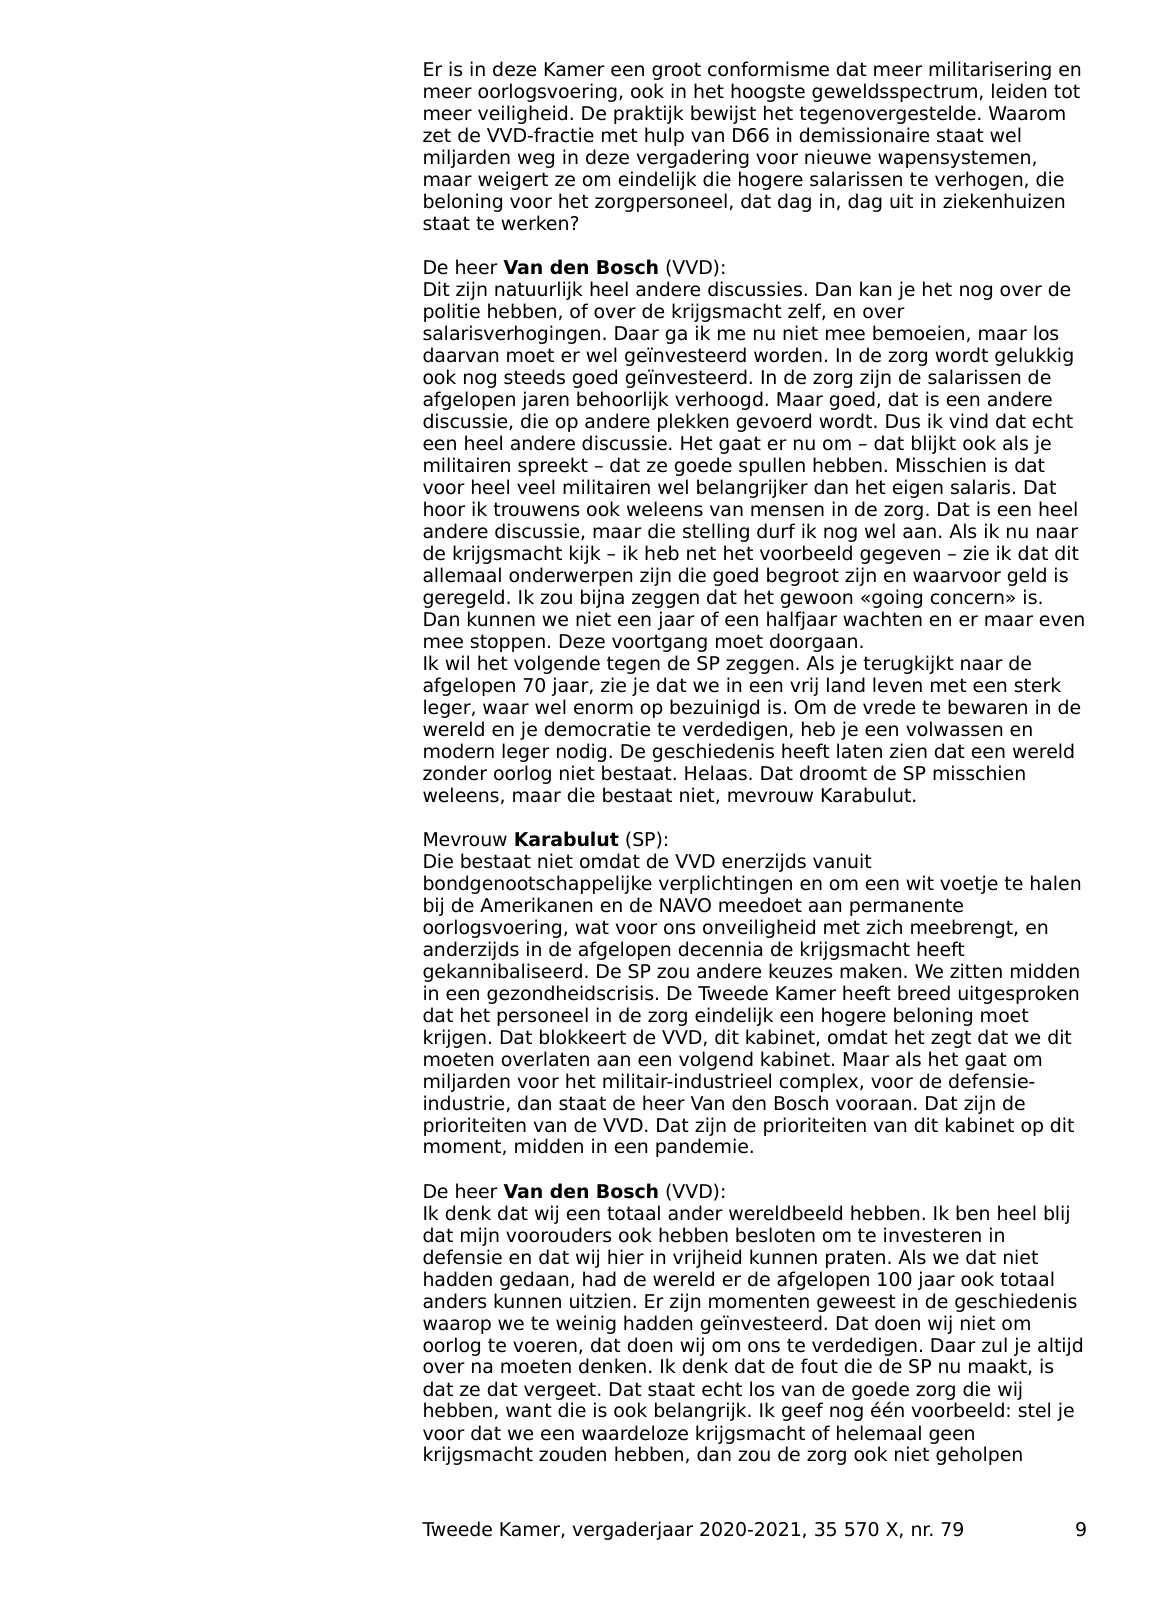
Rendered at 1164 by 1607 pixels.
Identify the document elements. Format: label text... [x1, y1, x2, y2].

text Dit zijn natuurlijk heel andere discussies. Dan kan je het nog over de politie hebben, of over de krijgsmacht zelf, en over salarisverhogingen. Daar ga ik me nu niet mee bemoeien, maar los daarvan moet er wel geïnvesteerd worden. In de zorg wordt gelukkig ook nog steeds goed geïnvesteerd. In de zorg zijn de salarissen de afgelopen jaren behoorlijk verhoogd. Maar goed, dat is een andere discussie, die op andere plekken gevoerd wordt. Dus ik vind dat echt een heel andere discussie. Het gaat er nu om – dat blijkt ook als je militairen spreekt – dat ze goede spullen hebben. Misschien is dat voor heel veel militairen wel belangrijker dan het eigen salaris. Dat hoor ik trouwens ook weleens van mensen in de zorg. Dat is een heel andere discussie, maar die stelling durf ik nog wel aan. Als ik nu naar de krijgsmacht kijk – ik heb net het voorbeeld gegeven – zie ik dat dit allemaal onderwerpen zijn die goed begroot zijn en waarvoor geld is geregeld. Ik zou bijna zeggen dat het gewoon «going concern» is. Dan kunnen we niet een jaar of een halfjaar wachten en er maar even mee stoppen. Deze voortgang moet doorgaan. [422, 279, 1087, 653]
text Ik wil het volgende tegen de SP zeggen. Als je terugkijkt naar de afgelopen 70 jaar, zie je dat we in een vrij land leven met een sterk leger, waar wel enorm op bezuinigd is. Om de vrede te bewaren in de wereld en je democratie te verdedigen, heb je een volwassen en modern leger nodig. De geschiedenis heeft laten zien dat een wereld zonder oorlog niet bestaat. Helaas. Dat droomt de SP misschien weleens, maar die bestaat niet, mevrouw Karabulut. [422, 653, 1087, 807]
text Ik denk dat wij een totaal ander wereldbeeld hebben. Ik ben heel blij dat mijn voorouders ook hebben besloten om te investeren in defensie en dat wij hier in vrijheid kunnen praten. Als we dat niet hadden gedaan, had de wereld er de afgelopen 100 jaar ook totaal anders kunnen uitzien. Er zijn momenten geweest in de geschiedenis waarop we te weinig hadden geïnvesteerd. Dat doen wij niet om oorlog te voeren, dat doen wij om ons te verdedigen. Daar zul je altijd over na moeten denken. Ik denk dat de fout die de SP nu maakt, is dat ze dat vergeet. Dat staat echt los van de goede zorg die wij hebben, want die is ook belangrijk. Ik geef nog één voorbeeld: stel je voor dat we een waardeloze krijgsmacht of helemaal geen krijgsmacht zouden hebben, dan zou de zorg ook niet geholpen [422, 1203, 1087, 1466]
text De heer Van den Bosch (VVD): [422, 257, 1087, 279]
text Die bestaat niet omdat de VVD enerzijds vanuit bondgenootschappelijke verplichtingen en om een wit voetje te halen bij de Amerikanen en de NAVO meedoet aan permanente oorlogsvoering, wat voor ons onveiligheid met zich meebrengt, en anderzijds in de afgelopen decennia de krijgsmacht heeft gekannibaliseerd. De SP zou andere keuzes maken. We zitten midden in een gezondheidscrisis. De Tweede Kamer heeft breed uitgesproken dat het personeel in de zorg eindelijk een hogere beloning moet krijgen. Dat blokkeert de VVD, dit kabinet, omdat het zegt dat we dit moeten overlaten aan een volgend kabinet. Maar als het gaat om miljarden voor het militair-industrieel complex, voor de defensie-industrie, dan staat de heer Van den Bosch vooraan. Dat zijn de prioriteiten van de VVD. Dat zijn de prioriteiten van dit kabinet op dit moment, midden in een pandemie. [422, 851, 1087, 1158]
text Mevrouw Karabulut (SP): [422, 829, 1087, 851]
text Er is in deze Kamer een groot conformisme dat meer militarisering en meer oorlogsvoering, ook in het hoogste geweldsspectrum, leiden tot meer veiligheid. De praktijk bewijst het tegenovergestelde. Waarom zet de VVD-fractie met hulp van D66 in demissionaire staat wel miljarden weg in deze vergadering voor nieuwe wapensystemen, maar weigert ze om eindelijk die hogere salarissen te verhogen, die beloning voor het zorgpersoneel, dat dag in, dag uit in ziekenhuizen staat te werken? [422, 59, 1087, 235]
text De heer Van den Bosch (VVD): [422, 1181, 1087, 1203]
